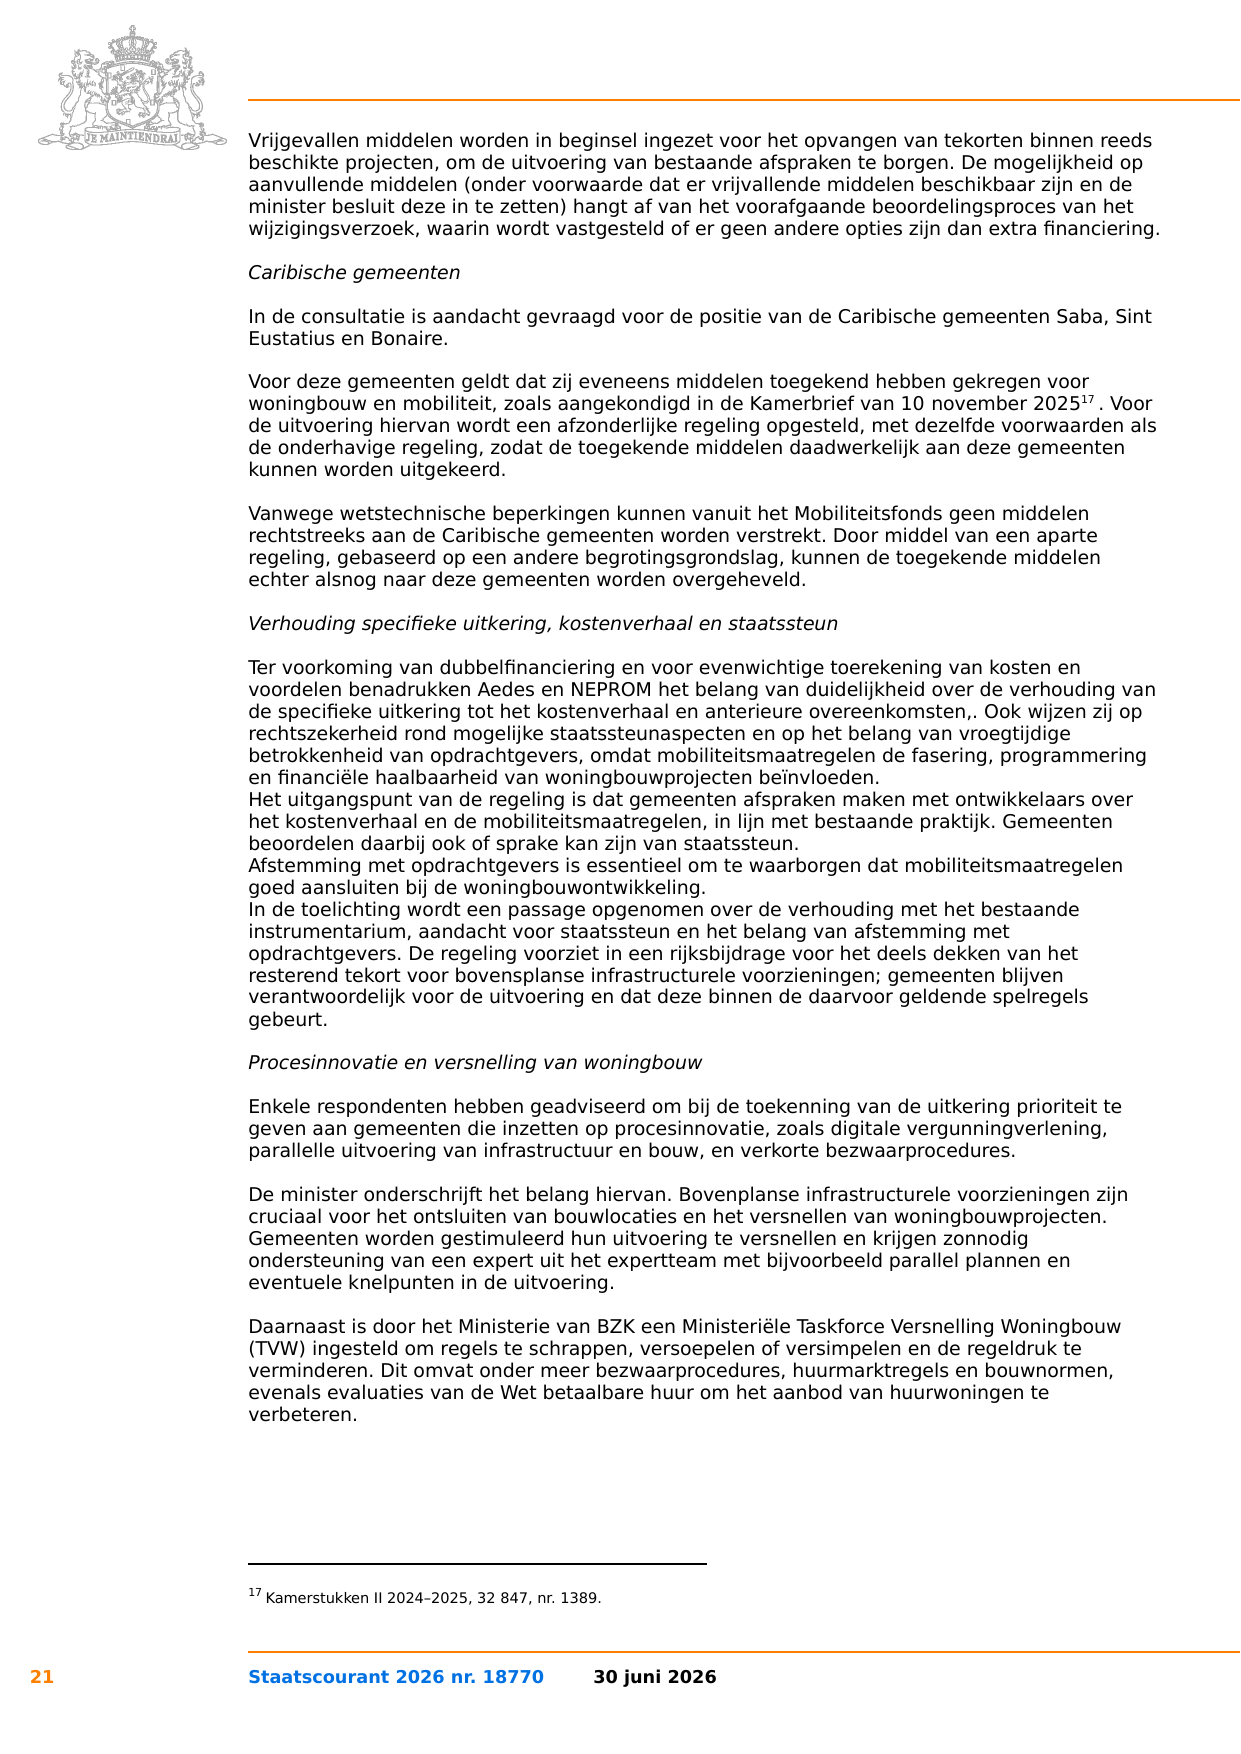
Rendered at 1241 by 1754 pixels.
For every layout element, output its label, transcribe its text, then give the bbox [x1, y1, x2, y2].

text Het uitgangspunt van de regeling is dat gemeenten afspraken maken met ontwikkelaars over het kostenverhaal en de mobiliteitsmaatregelen, in lijn met bestaande praktijk. Gemeenten beoordelen daarbij ook of sprake kan zijn van staatssteun. [248, 789, 1163, 854]
subtitle Procesinnovatie en versnelling van woningbouw [248, 1052, 1163, 1074]
picture [38, 25, 227, 150]
text Kamerstukken II 2024–2025, 32 847, nr. 1389. [248, 1586, 1163, 1608]
text Enkele respondenten hebben geadviseerd om bij de toekenning van de uitkering prioriteit te geven aan gemeenten die inzetten op procesinnovatie, zoals digitale vergunningverlening, parallelle uitvoering van infrastructuur en bouw, en verkorte bezwaarprocedures. [248, 1096, 1163, 1162]
text Vanwege wetstechnische beperkingen kunnen vanuit het Mobiliteitsfonds geen middelen rechtstreeks aan de Caribische gemeenten worden verstrekt. Door middel van een aparte regeling, gebaseerd op een andere begrotingsgrondslag, kunnen de toegekende middelen echter alsnog naar deze gemeenten worden overgeheveld. [248, 503, 1163, 591]
subtitle Caribische gemeenten [248, 262, 1163, 284]
text Ter voorkoming van dubbelfinanciering en voor evenwichtige toerekening van kosten en voordelen benadrukken Aedes en NEPROM het belang van duidelijkheid over de verhouding van de specifieke uitkering tot het kostenverhaal en anterieure overeenkomsten,. Ook wijzen zij op rechtszekerheid rond mogelijke staatssteunaspecten en op het belang van vroegtijdige betrokkenheid van opdrachtgevers, omdat mobiliteitsmaatregelen de fasering, programmering en financiële haalbaarheid van woningbouwprojecten beïnvloeden. [248, 657, 1163, 789]
text De minister onderschrijft het belang hiervan. Bovenplanse infrastructurele voorzieningen zijn cruciaal voor het ontsluiten van bouwlocaties en het versnellen van woningbouwprojecten. Gemeenten worden gestimuleerd hun uitvoering te versnellen en krijgen zonnodig ondersteuning van een expert uit het expertteam met bijvoorbeeld parallel plannen en eventuele knelpunten in de uitvoering. [248, 1184, 1163, 1294]
text Vrijgevallen middelen worden in beginsel ingezet voor het opvangen van tekorten binnen reeds beschikte projecten, om de uitvoering van bestaande afspraken te borgen. De mogelijkheid op aanvullende middelen (onder voorwaarde dat er vrijvallende middelen beschikbaar zijn en de minister besluit deze in te zetten) hangt af van het voorafgaande beoordelingsproces van het wijzigingsverzoek, waarin wordt vastgesteld of er geen andere opties zijn dan extra financiering. [248, 130, 1163, 240]
text In de toelichting wordt een passage opgenomen over de verhouding met het bestaande instrumentarium, aandacht voor staatssteun en het belang van afstemming met opdrachtgevers. De regeling voorziet in een rijksbijdrage voor het deels dekken van het resterend tekort voor bovensplanse infrastructurele voorzieningen; gemeenten blijven verantwoordelijk voor de uitvoering en dat deze binnen de daarvoor geldende spelregels gebeurt. [248, 898, 1163, 1030]
subtitle Verhouding specifieke uitkering, kostenverhaal en staatssteun [248, 613, 1163, 635]
text In de consultatie is aandacht gevraagd voor de positie van de Caribische gemeenten Saba, Sint Eustatius en Bonaire. [248, 306, 1163, 349]
text Afstemming met opdrachtgevers is essentieel om te waarborgen dat mobiliteitsmaatregelen goed aansluiten bij de woningbouwontwikkeling. [248, 854, 1163, 898]
text Daarnaast is door het Ministerie van BZK een Ministeriële Taskforce Versnelling Woningbouw (TVW) ingesteld om regels te schrappen, versoepelen of versimpelen en de regeldruk te verminderen. Dit omvat onder meer bezwaarprocedures, huurmarktregels en bouwnormen, evenals evaluaties van de Wet betaalbare huur om het aanbod van huurwoningen te verbeteren. [248, 1316, 1163, 1426]
text Voor deze gemeenten geldt dat zij eveneens middelen toegekend hebben gekregen voor woningbouw en mobiliteit, zoals aangekondigd in de Kamerbrief van 10 november 2025. Voor de uitvoering hiervan wordt een afzonderlijke regeling opgesteld, met dezelfde voorwaarden als de onderhavige regeling, zodat de toegekende middelen daadwerkelijk aan deze gemeenten kunnen worden uitgekeerd. [248, 371, 1163, 481]
